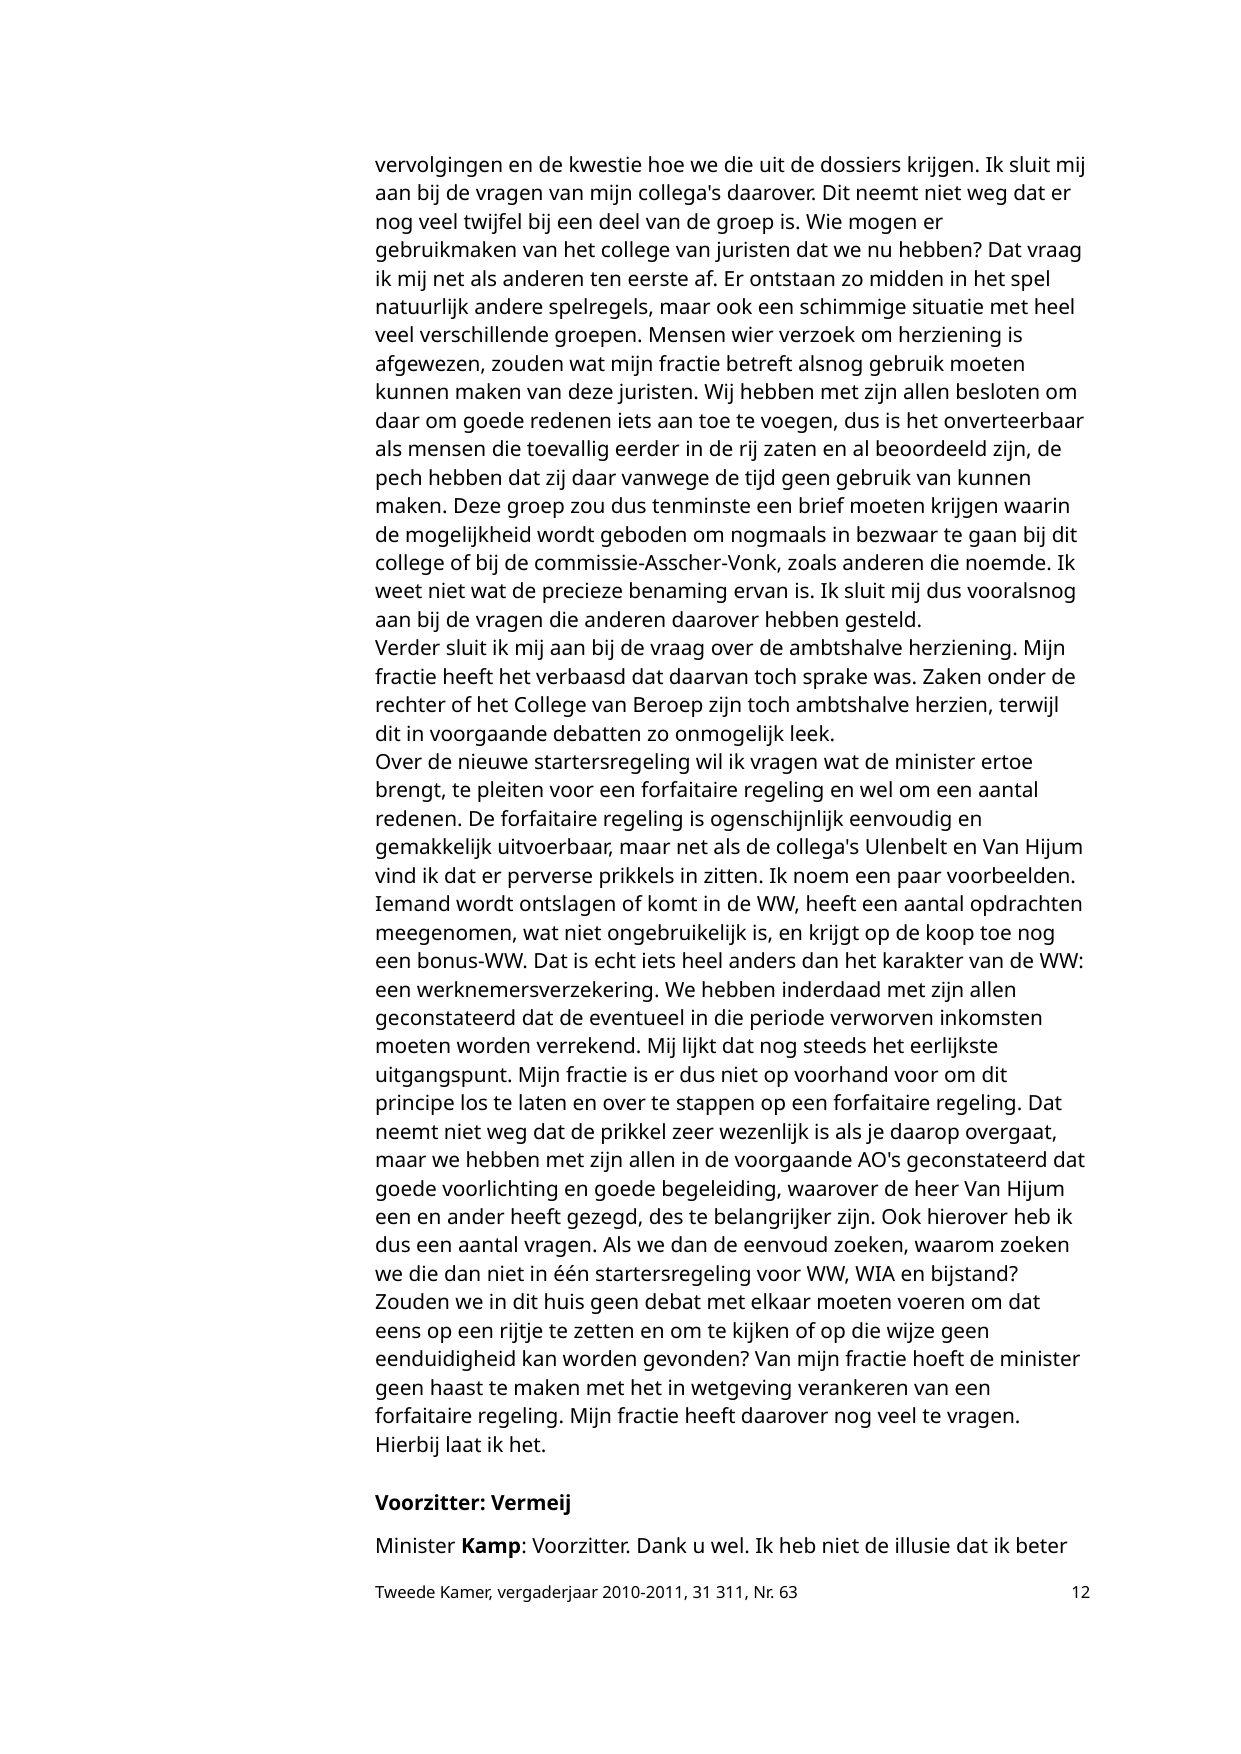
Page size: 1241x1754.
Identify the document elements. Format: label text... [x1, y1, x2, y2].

text Minister Kamp: Voorzitter. Dank u wel. Ik heb niet de illusie dat ik beter [375, 1532, 1090, 1560]
text Over de nieuwe startersregeling wil ik vragen wat de minister ertoe brengt, te pleiten voor een forfaitaire regeling en wel om een aantal redenen. De forfaitaire regeling is ogenschijnlijk eenvoudig en gemakkelijk uitvoerbaar, maar net als de collega's Ulenbelt en Van Hijum vind ik dat er perverse prikkels in zitten. Ik noem een paar voorbeelden. Iemand wordt ontslagen of komt in de WW, heeft een aantal opdrachten meegenomen, wat niet ongebruikelijk is, en krijgt op de koop toe nog een bonus-WW. Dat is echt iets heel anders dan het karakter van de WW: een werknemersverzekering. We hebben inderdaad met zijn allen geconstateerd dat de eventueel in die periode verworven inkomsten moeten worden verrekend. Mij lijkt dat nog steeds het eerlijkste uitgangspunt. Mijn fractie is er dus niet op voorhand voor om dit principe los te laten en over te stappen op een forfaitaire regeling. Dat neemt niet weg dat de prikkel zeer wezenlijk is als je daarop overgaat, maar we hebben met zijn allen in de voorgaande AO's geconstateerd dat goede voorlichting en goede begeleiding, waarover de heer Van Hijum een en ander heeft gezegd, des te belangrijker zijn. Ook hierover heb ik dus een aantal vragen. Als we dan de eenvoud zoeken, waarom zoeken we die dan niet in één startersregeling voor WW, WIA en bijstand? Zouden we in dit huis geen debat met elkaar moeten voeren om dat eens op een rijtje te zetten en om te kijken of op die wijze geen eenduidigheid kan worden gevonden? Van mijn fractie hoeft de minister geen haast te maken met het in wetgeving verankeren van een forfaitaire regeling. Mijn fractie heeft daarover nog veel te vragen. Hierbij laat ik het. [375, 747, 1090, 1458]
text Verder sluit ik mij aan bij de vraag over de ambtshalve herziening. Mijn fractie heeft het verbaasd dat daarvan toch sprake was. Zaken onder de rechter of het College van Beroep zijn toch ambtshalve herzien, terwijl dit in voorgaande debatten zo onmogelijk leek. [375, 633, 1090, 747]
text Voorzitter: Vermeij [375, 1488, 1090, 1517]
text vervolgingen en de kwestie hoe we die uit de dossiers krijgen. Ik sluit mij aan bij de vragen van mijn collega's daarover. Dit neemt niet weg dat er nog veel twijfel bij een deel van de groep is. Wie mogen er gebruikmaken van het college van juristen dat we nu hebben? Dat vraag ik mij net als anderen ten eerste af. Er ontstaan zo midden in het spel natuurlijk andere spelregels, maar ook een schimmige situatie met heel veel verschillende groepen. Mensen wier verzoek om herziening is afgewezen, zouden wat mijn fractie betreft alsnog gebruik moeten kunnen maken van deze juristen. Wij hebben met zijn allen besloten om daar om goede redenen iets aan toe te voegen, dus is het onverteerbaar als mensen die toevallig eerder in de rij zaten en al beoordeeld zijn, de pech hebben dat zij daar vanwege de tijd geen gebruik van kunnen maken. Deze groep zou dus tenminste een brief moeten krijgen waarin de mogelijkheid wordt geboden om nogmaals in bezwaar te gaan bij dit college of bij de commissie-Asscher-Vonk, zoals anderen die noemde. Ik weet niet wat de precieze benaming ervan is. Ik sluit mij dus vooralsnog aan bij de vragen die anderen daarover hebben gesteld. [375, 150, 1090, 633]
